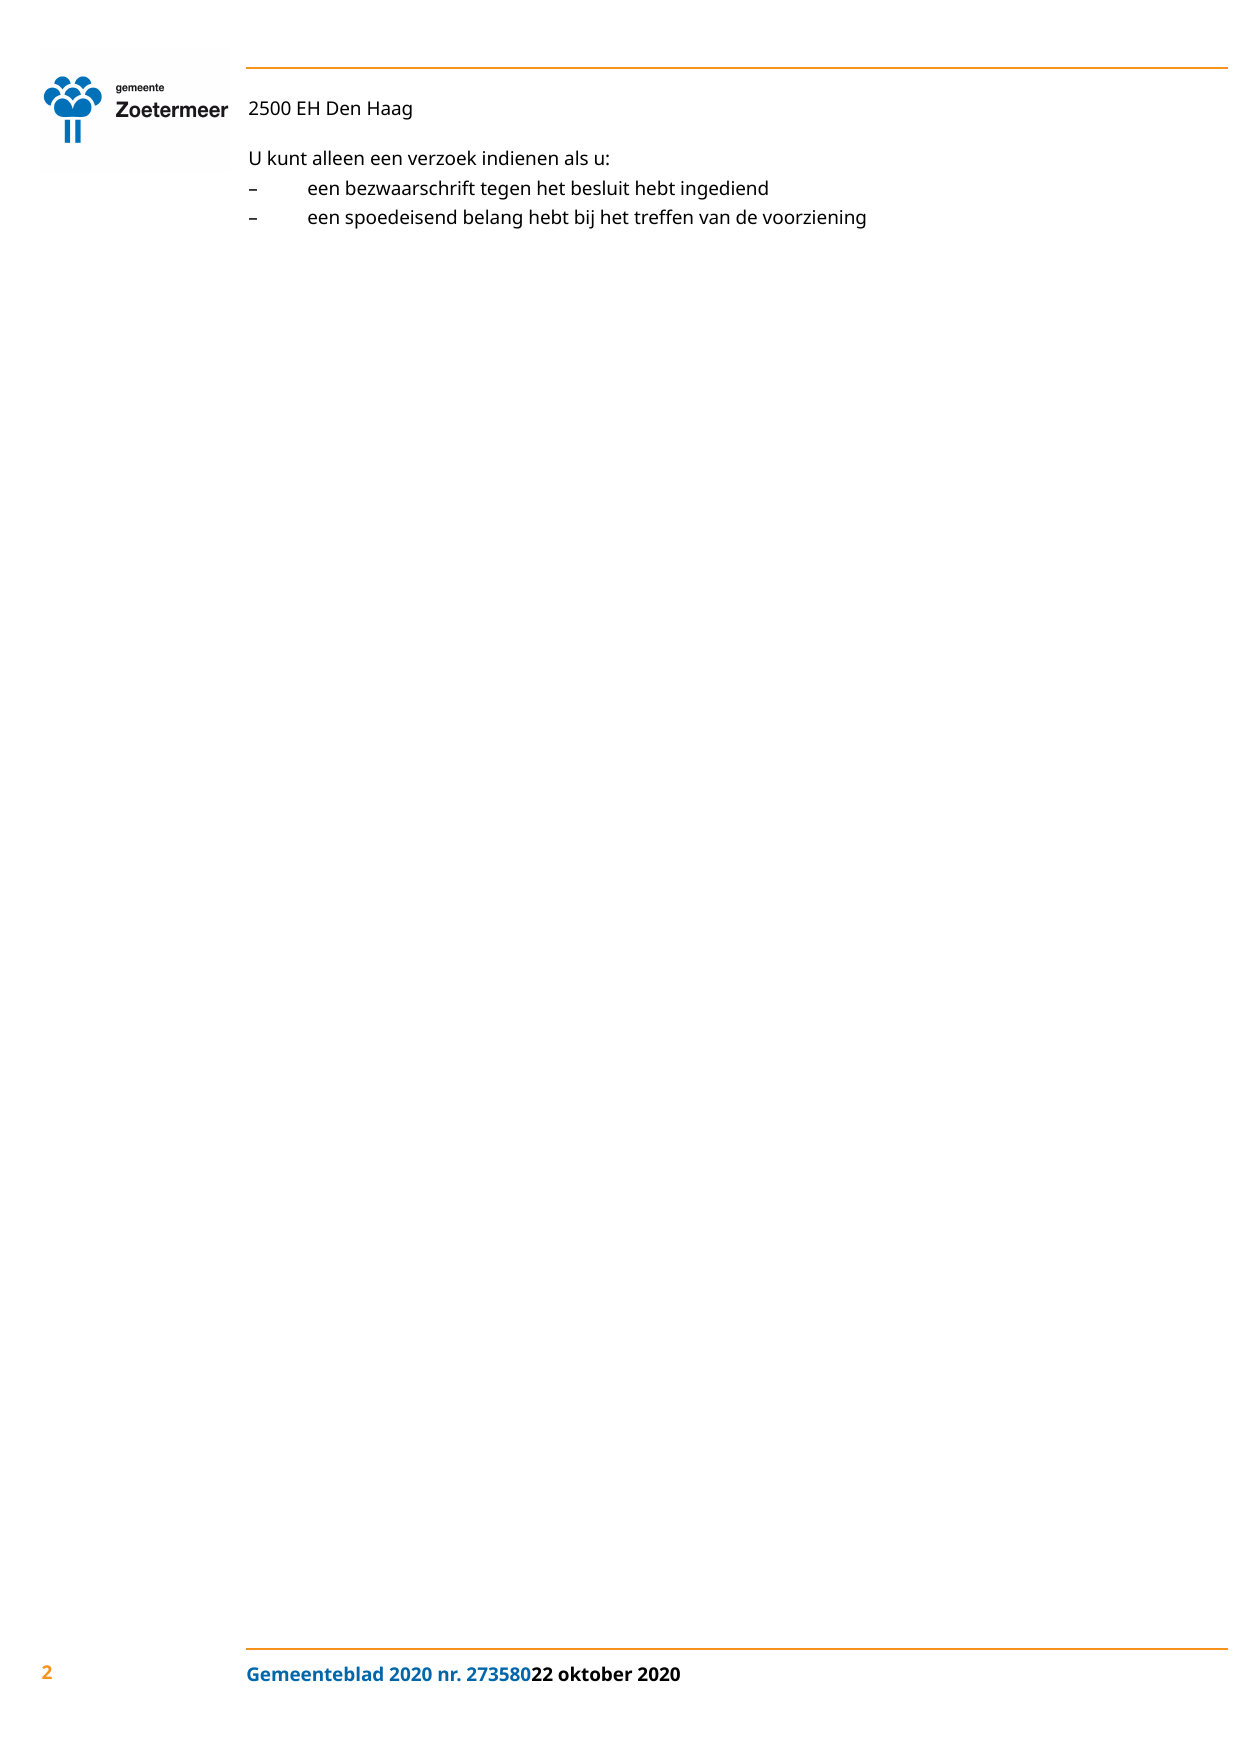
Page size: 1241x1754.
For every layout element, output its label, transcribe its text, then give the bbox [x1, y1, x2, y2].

text 2500 EH Den Haag [248, 95, 1152, 121]
list een spoedeisend belang hebt bij het treffen van de voorziening [248, 204, 1152, 230]
list een bezwaarschrift tegen het besluit hebt ingediend [248, 175, 1152, 201]
picture [41, 47, 231, 172]
text U kunt alleen een verzoek indienen als u: [248, 145, 1152, 171]
